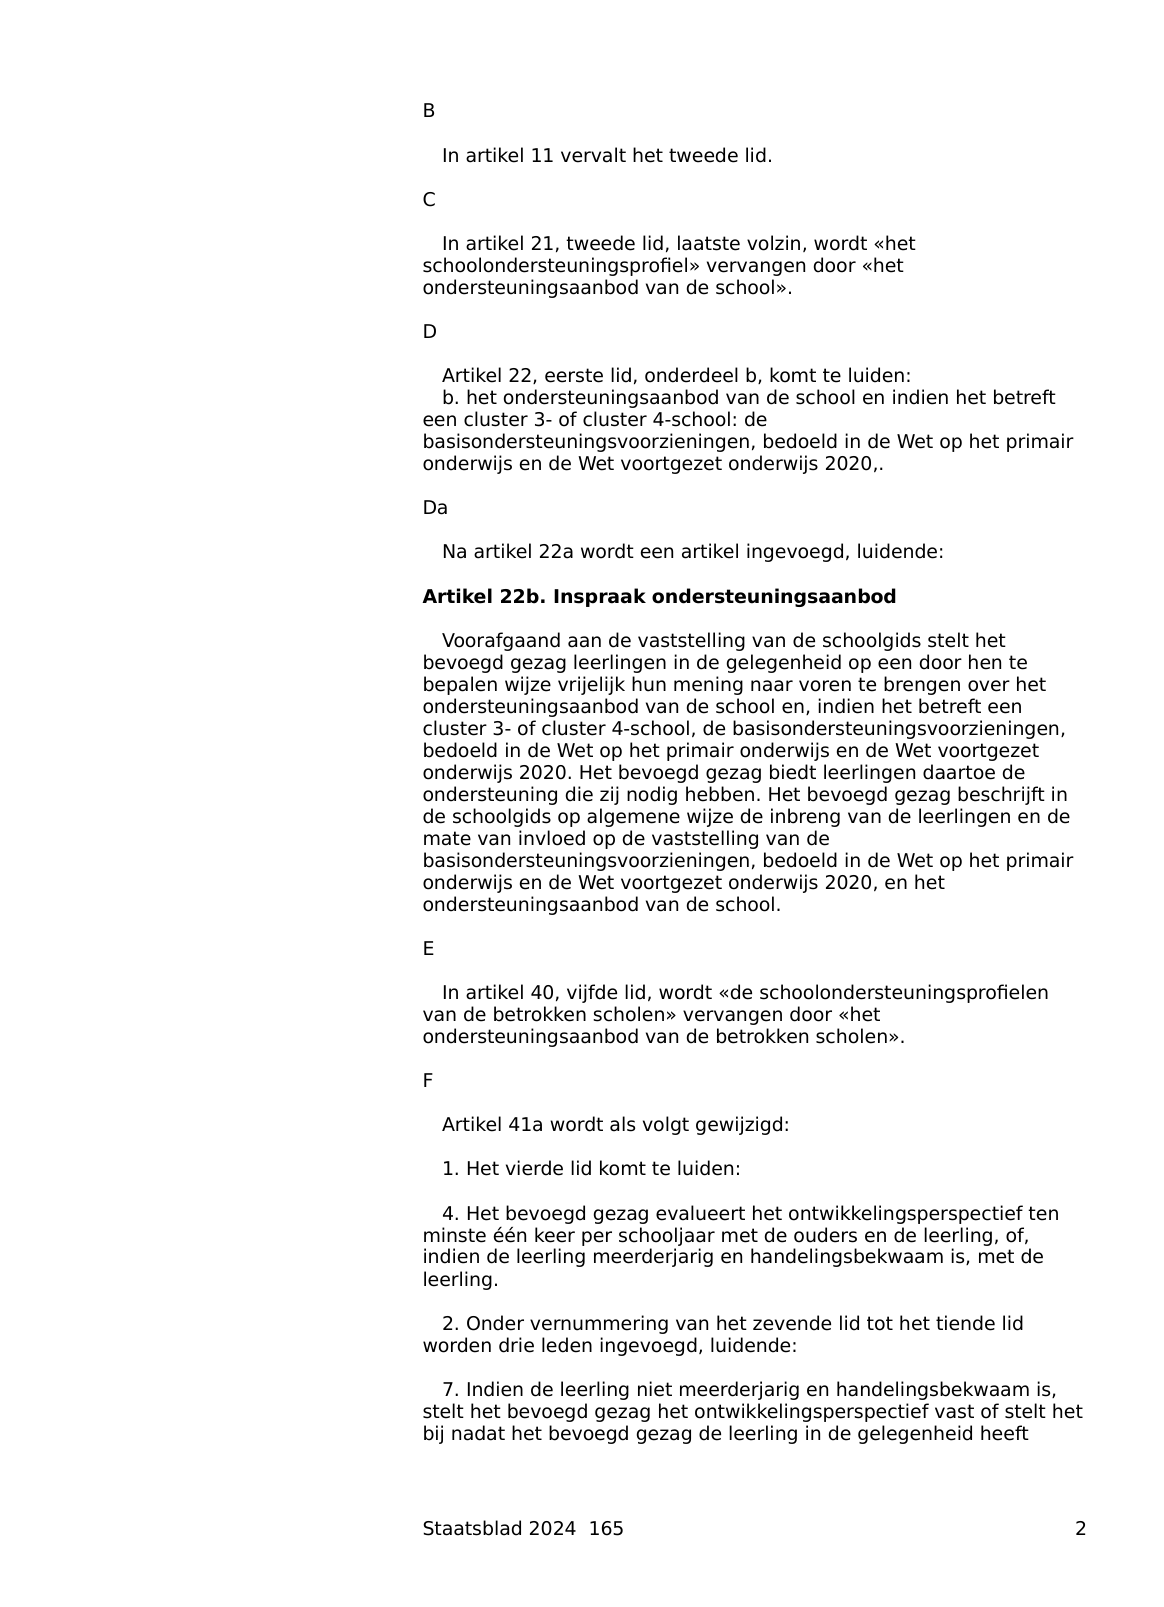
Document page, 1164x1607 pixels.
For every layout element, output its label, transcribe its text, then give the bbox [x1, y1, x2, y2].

text 1. Het vierde lid komt te luiden: [422, 1158, 1087, 1180]
text Voorafgaand aan de vaststelling van de schoolgids stelt het bevoegd gezag leerlingen in de gelegenheid op een door hen te bepalen wijze vrijelijk hun mening naar voren te brengen over het ondersteuningsaanbod van de school en, indien het betreft een cluster 3- of cluster 4-school, de basisondersteuningsvoorzieningen, bedoeld in de Wet op het primair onderwijs en de Wet voortgezet onderwijs 2020. Het bevoegd gezag biedt leerlingen daartoe de ondersteuning die zij nodig hebben. Het bevoegd gezag beschrijft in de schoolgids op algemene wijze de inbreng van de leerlingen en de mate van invloed op de vaststelling van de basisondersteuningsvoorzieningen, bedoeld in de Wet op het primair onderwijs en de Wet voortgezet onderwijs 2020, en het ondersteuningsaanbod van de school. [422, 630, 1087, 916]
text Na artikel 22a wordt een artikel ingevoegd, luidende: [422, 541, 1087, 563]
text Artikel 22, eerste lid, onderdeel b, komt te luiden: [422, 365, 1087, 387]
text Da [422, 497, 1087, 519]
text B [422, 100, 1087, 122]
text C [422, 189, 1087, 211]
text E [422, 938, 1087, 960]
text In artikel 11 vervalt het tweede lid. [422, 144, 1087, 167]
text In artikel 40, vijfde lid, wordt «de schoolondersteuningsprofielen van de betrokken scholen» vervangen door «het ondersteuningsaanbod van de betrokken scholen». [422, 982, 1087, 1048]
text In artikel 21, tweede lid, laatste volzin, wordt «het schoolondersteuningsprofiel» vervangen door «het ondersteuningsaanbod van de school». [422, 233, 1087, 299]
text 2. Onder vernummering van het zevende lid tot het tiende lid worden drie leden ingevoegd, luidende: [422, 1313, 1087, 1357]
text 7. Indien de leerling niet meerderjarig en handelingsbekwaam is, stelt het bevoegd gezag het ontwikkelingsperspectief vast of stelt het bij nadat het bevoegd gezag de leerling in de gelegenheid heeft [422, 1379, 1087, 1445]
text F [422, 1070, 1087, 1092]
text b. het ondersteuningsaanbod van de school en indien het betreft een cluster 3- of cluster 4-school: de basisondersteuningsvoorzieningen, bedoeld in de Wet op het primair onderwijs en de Wet voortgezet onderwijs 2020,. [422, 387, 1087, 475]
subtitle Artikel 22b. Inspraak ondersteuningsaanbod [422, 586, 1087, 608]
text 4. Het bevoegd gezag evalueert het ontwikkelingsperspectief ten minste één keer per schooljaar met de ouders en de leerling, of, indien de leerling meerderjarig en handelingsbekwaam is, met de leerling. [422, 1202, 1087, 1290]
text Artikel 41a wordt als volgt gewijzigd: [422, 1114, 1087, 1136]
text D [422, 321, 1087, 343]
